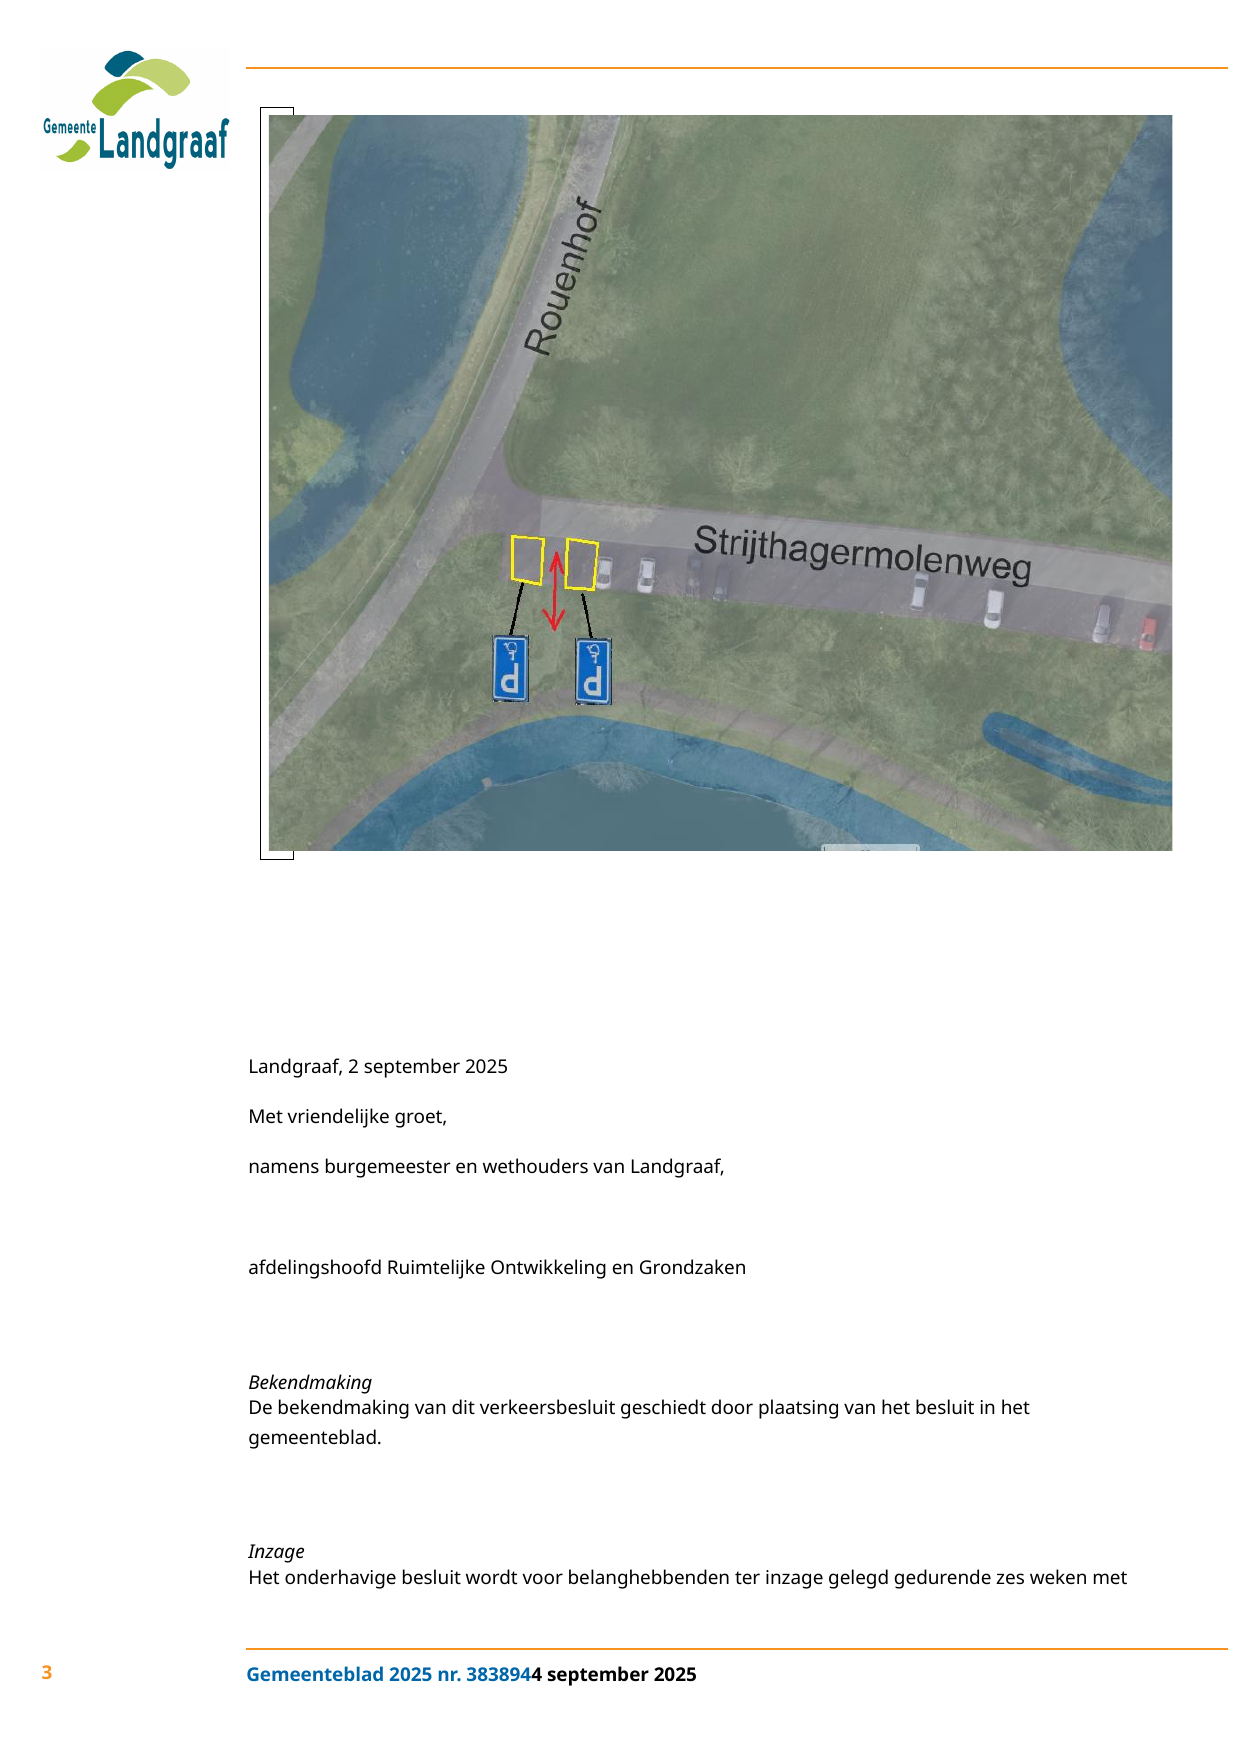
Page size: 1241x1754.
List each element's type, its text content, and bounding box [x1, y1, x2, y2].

picture [268, 115, 1173, 851]
text Het onderhavige besluit wordt voor belanghebbenden ter inzage gelegd gedurende zes weken met [248, 1564, 1152, 1590]
text afdelingshoofd Ruimtelijke Ontwikkeling en Grondzaken [248, 1254, 1152, 1280]
text Met vriendelijke groet, [248, 1103, 1152, 1129]
text Inzage [248, 1538, 1152, 1564]
text Landgraaf, 2 september 2025 [248, 1053, 1152, 1078]
text namens burgemeester en wethouders van Landgraaf, [248, 1154, 1152, 1179]
text Bekendmaking [248, 1369, 1152, 1394]
picture [41, 47, 231, 172]
text De bekendmaking van dit verkeersbesluit geschiedt door plaatsing van het besluit in het gemeenteblad. [248, 1394, 1152, 1450]
